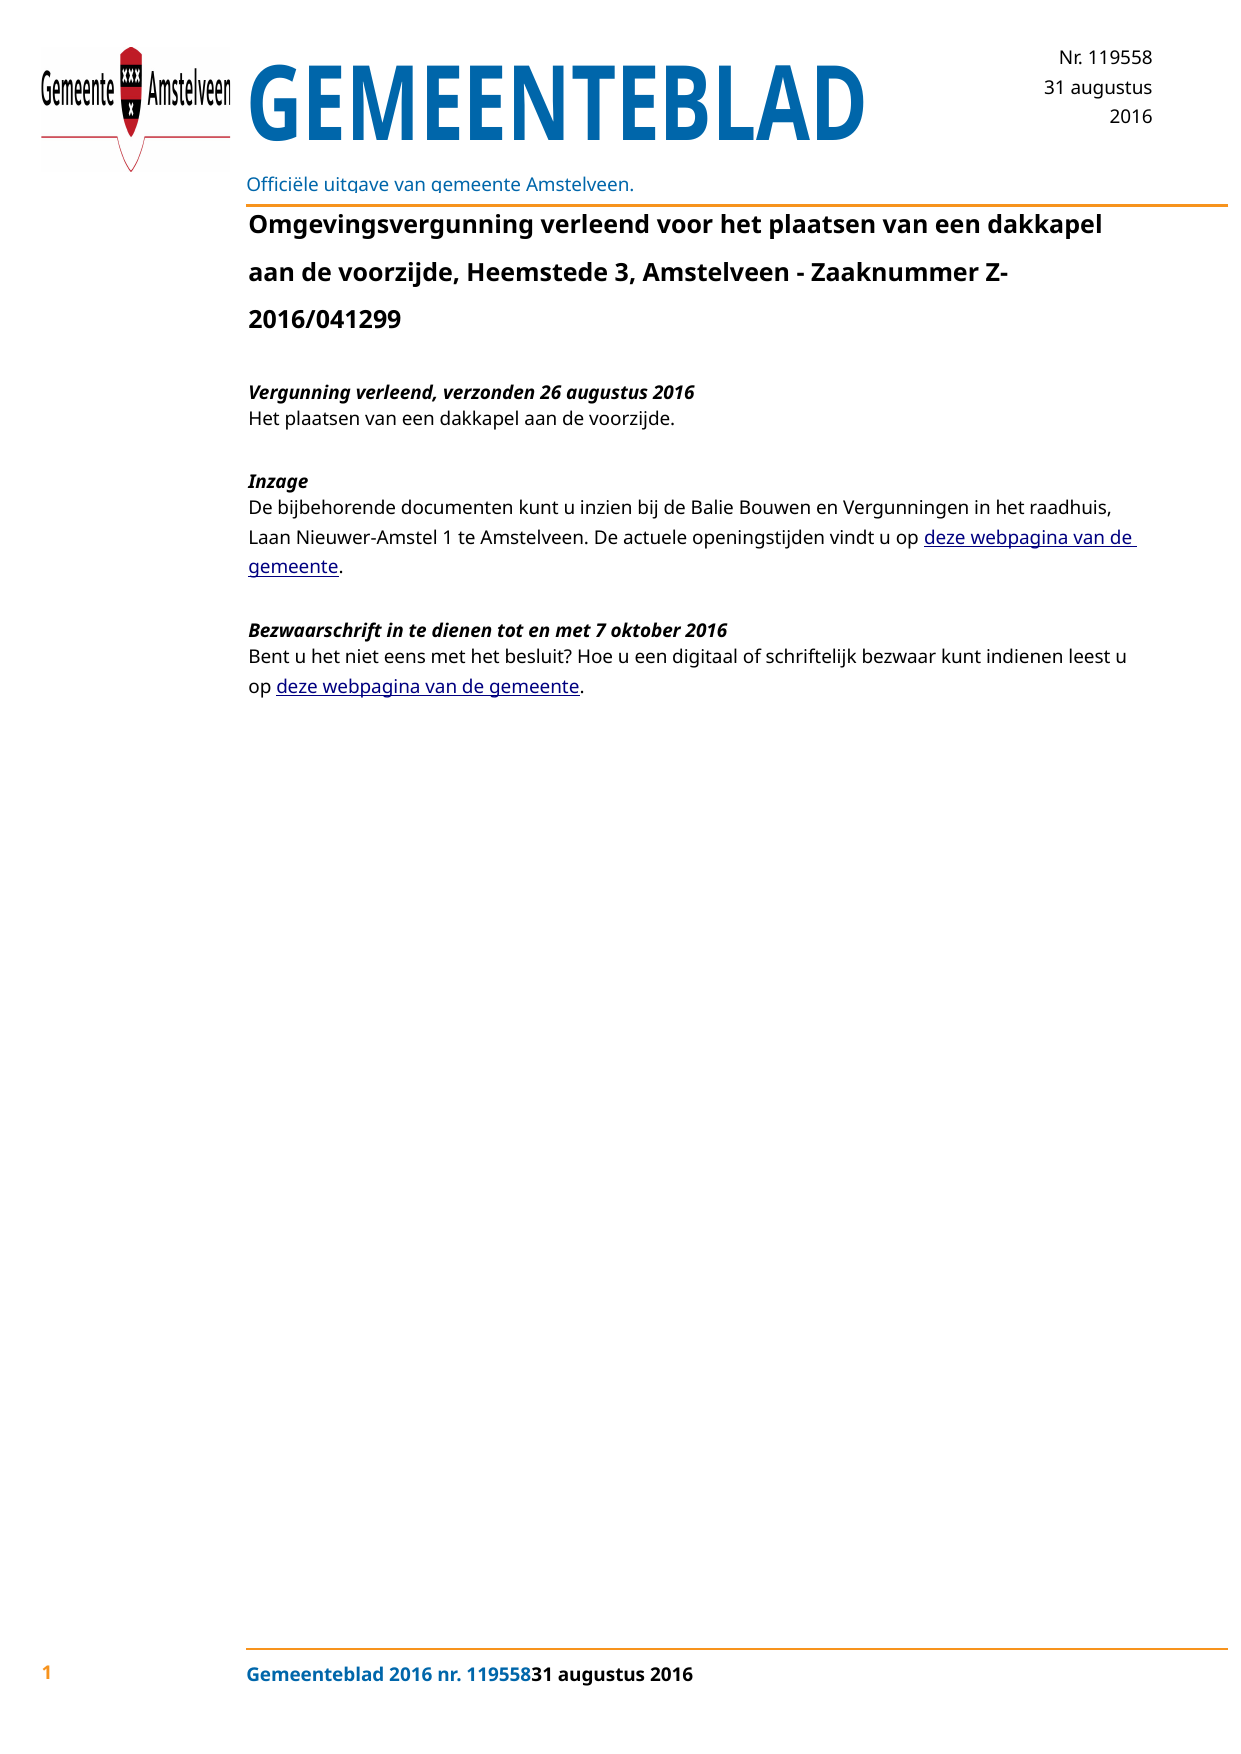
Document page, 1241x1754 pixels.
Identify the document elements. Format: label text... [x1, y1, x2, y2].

text Inzage [248, 469, 1152, 494]
text Bent u het niet eens met het besluit? Hoe u een digitaal of schriftelijk bezwaar kunt indienen leest u op deze webpagina van de gemeente. [248, 643, 1152, 699]
text Omgevingsvergunning verleend voor het plaatsen van een dakkapel aan de voorzijde, Heemstede 3, Amstelveen - Zaaknummer Z-2016/041299 [248, 207, 1152, 336]
text Het plaatsen van een dakkapel aan de voorzijde. [248, 405, 1152, 431]
text Vergunning verleend, verzonden 26 augustus 2016 [248, 379, 1152, 405]
text De bijbehorende documenten kunt u inzien bij de Balie Bouwen en Vergunningen in het raadhuis, Laan Nieuwer-Amstel 1 te Amstelveen. De actuele openingstijden vindt u op deze webpagina van de gemeente. [248, 494, 1152, 579]
picture [41, 47, 231, 172]
text Bezwaarschrift in te dienen tot en met 7 oktober 2016 [248, 618, 1152, 643]
